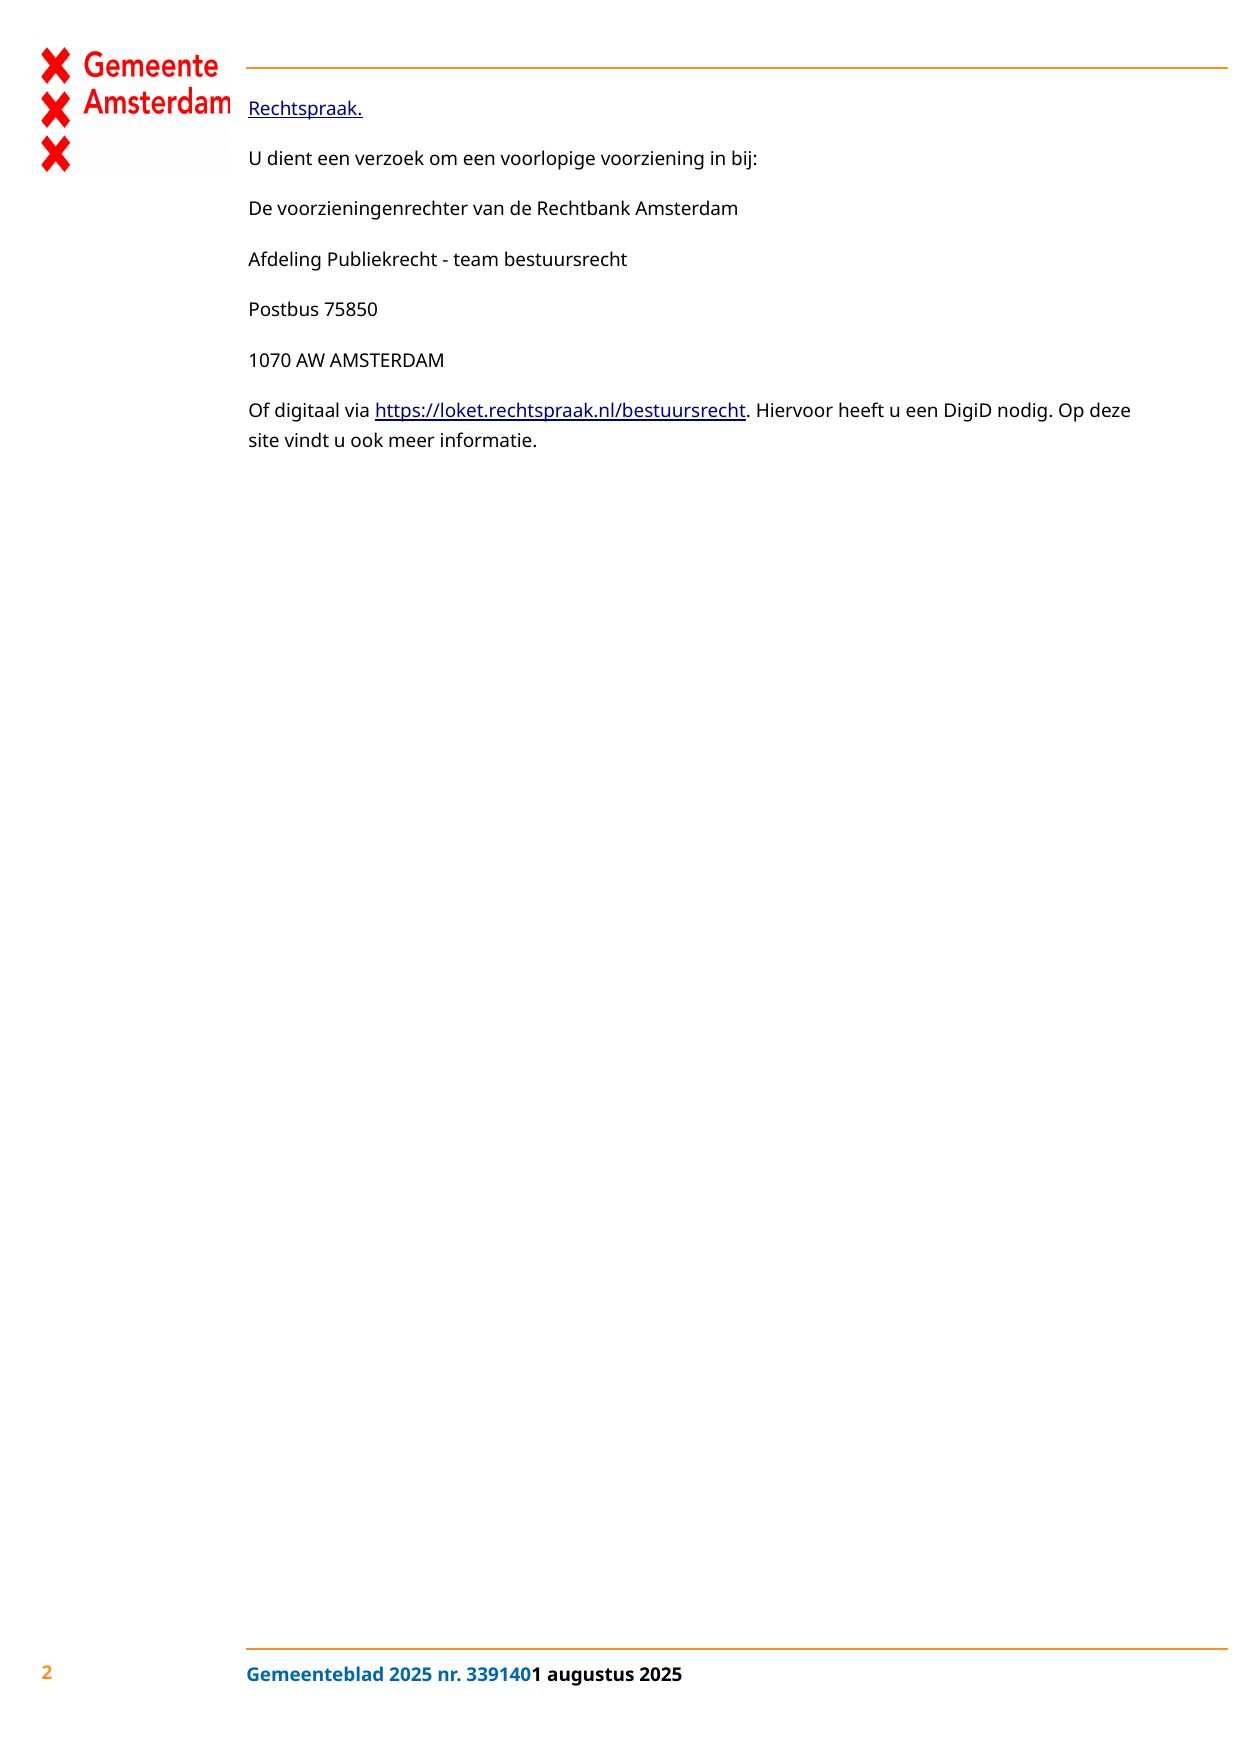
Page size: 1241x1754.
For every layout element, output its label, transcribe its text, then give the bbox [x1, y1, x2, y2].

text Postbus 75850 [248, 296, 1152, 322]
text U dient een verzoek om een voorlopige voorziening in bij: [248, 145, 1152, 171]
picture [41, 47, 231, 172]
text 1070 AW AMSTERDAM [248, 347, 1152, 373]
text Afdeling Publiekrecht - team bestuursrecht [248, 246, 1152, 272]
text Of digitaal via https://loket.rechtspraak.nl/bestuursrecht. Hiervoor heeft u een DigiD nodig. Op deze site vindt u ook meer informatie. [248, 397, 1152, 453]
text De voorzieningenrechter van de Rechtbank Amsterdam [248, 196, 1152, 221]
text Rechtspraak. [248, 95, 1152, 121]
